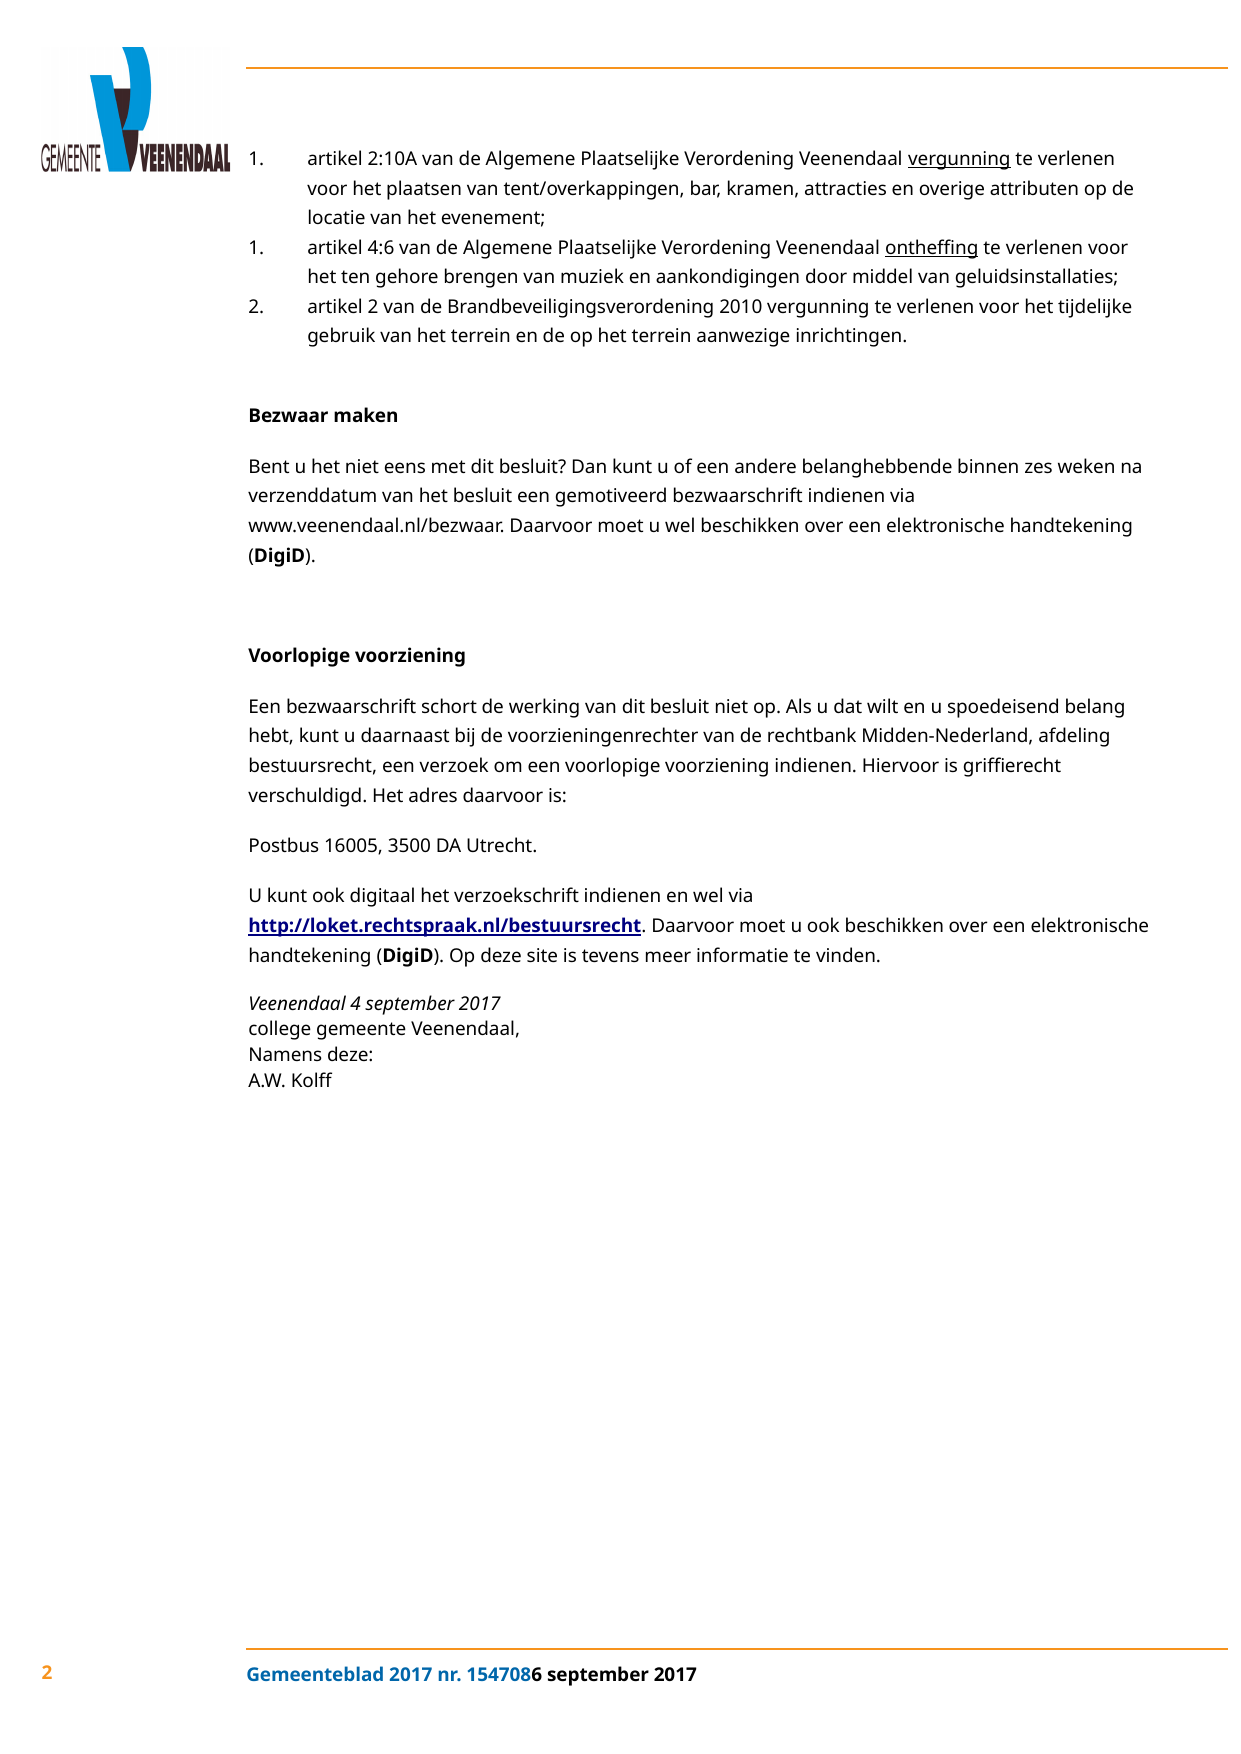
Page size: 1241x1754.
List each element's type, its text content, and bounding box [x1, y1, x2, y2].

text Namens deze: [248, 1041, 1152, 1067]
picture [123, 47, 231, 172]
picture [41, 47, 130, 172]
text Bent u het niet eens met dit besluit? Dan kunt u of een andere belanghebbende binnen zes weken na verzenddatum van het besluit een gemotiveerd bezwaarschrift indienen via www.veenendaal.nl/bezwaar. Daarvoor moet u wel beschikken over een elektronische handtekening (DigiD). [248, 453, 1152, 568]
text U kunt ook digitaal het verzoekschrift indienen en wel via http://loket.rechtspraak.nl/bestuursrecht. Daarvoor moet u ook beschikken over een elektronische handtekening (DigiD). Op deze site is tevens meer informatie te vinden. [248, 883, 1152, 968]
text college gemeente Veenendaal, [248, 1015, 1152, 1041]
text Bezwaar maken [248, 403, 1152, 428]
list artikel 4:6 van de Algemene Plaatselijke Verordening Veenendaal ontheffing te verlenen voor het ten gehore brengen van muziek en aankondigingen door middel van geluidsinstallaties; [248, 234, 1152, 289]
list artikel 2:10A van de Algemene Plaatselijke Verordening Veenendaal vergunning te verlenen voor het plaatsen van tent/overkappingen, bar, kramen, attracties en overige attributen op de locatie van het evenement; [248, 145, 1152, 230]
text Veenendaal 4 september 2017 [248, 990, 1152, 1015]
list artikel 2 van de Brandbeveiligingsverordening 2010 vergunning te verlenen voor het tijdelijke gebruik van het terrein en de op het terrein aanwezige inrichtingen. [248, 293, 1152, 348]
text Voorlopige voorziening [248, 643, 1152, 668]
text Postbus 16005, 3500 DA Utrecht. [248, 832, 1152, 858]
text A.W. Kolff [248, 1067, 1152, 1093]
text Een bezwaarschrift schort de werking van dit besluit niet op. Als u dat wilt en u spoedeisend belang hebt, kunt u daarnaast bij de voorzieningenrechter van de rechtbank Midden-Nederland, afdeling bestuursrecht, een verzoek om een voorlopige voorziening indienen. Hiervoor is griffierecht verschuldigd. Het adres daarvoor is: [248, 693, 1152, 808]
